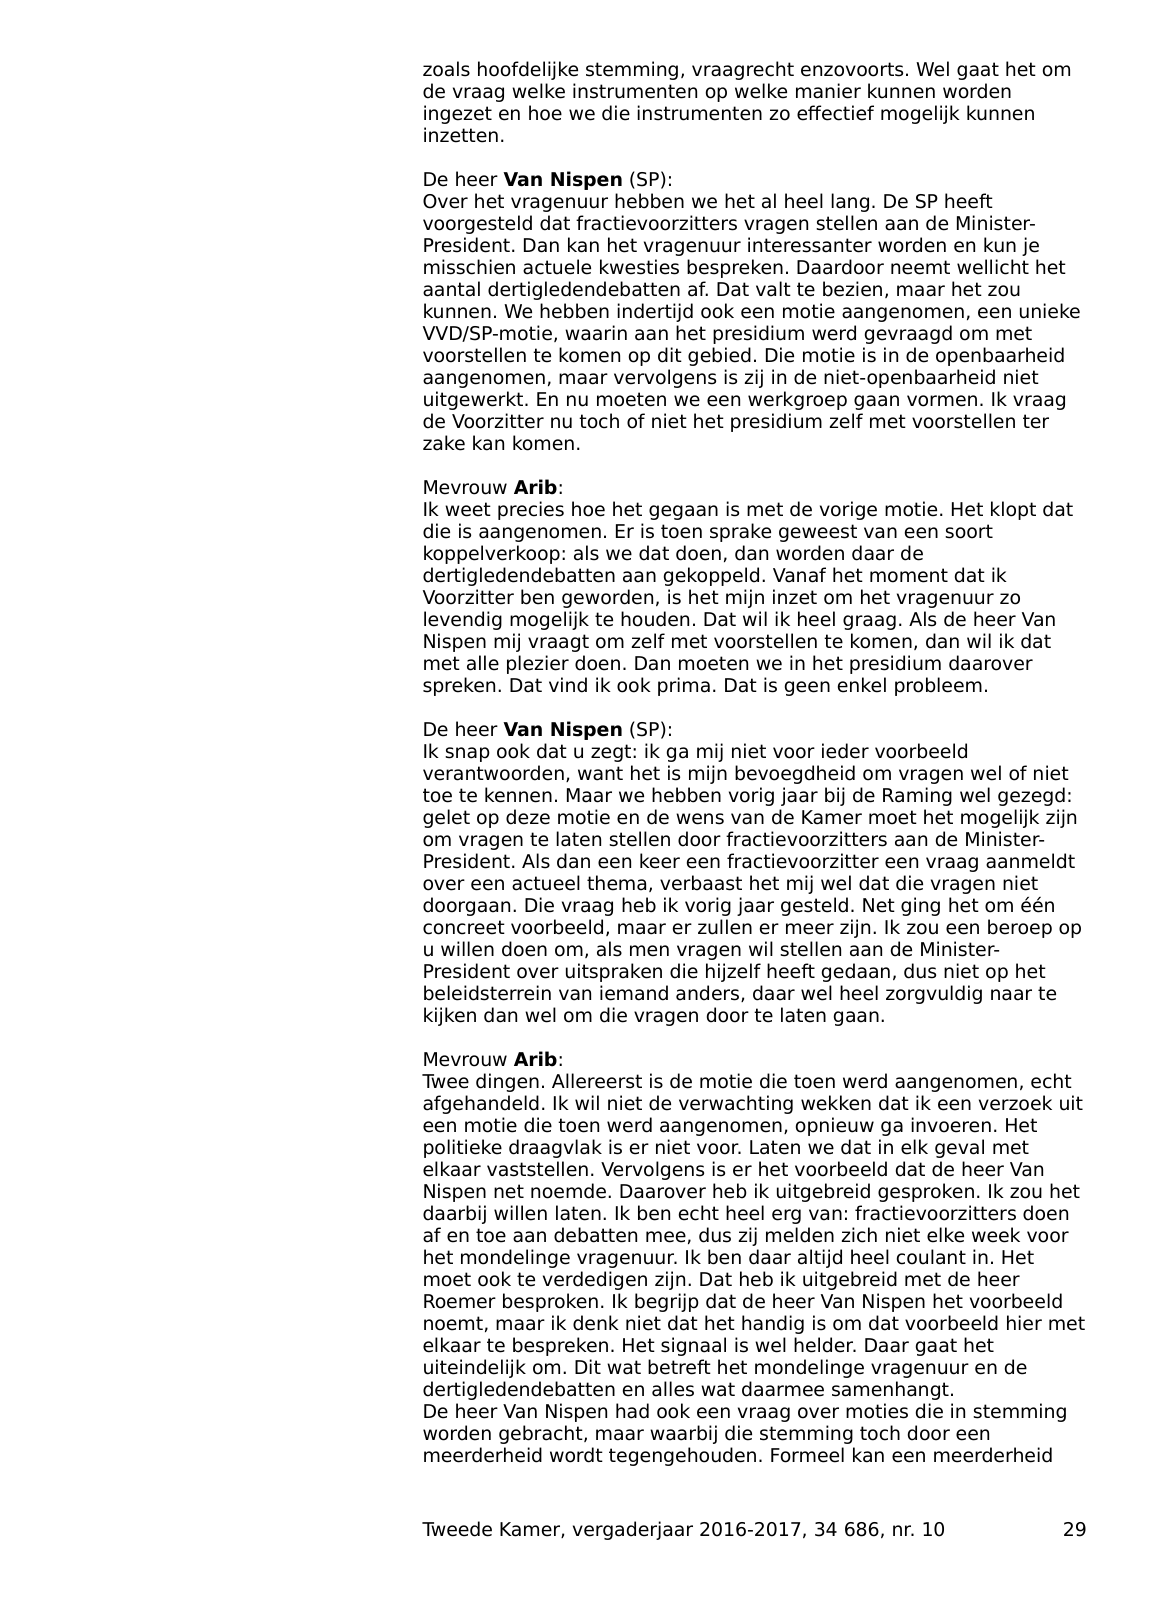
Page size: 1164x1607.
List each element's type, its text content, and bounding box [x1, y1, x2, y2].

text zoals hoofdelijke stemming, vraagrecht enzovoorts. Wel gaat het om de vraag welke instrumenten op welke manier kunnen worden ingezet en hoe we die instrumenten zo effectief mogelijk kunnen inzetten. [422, 59, 1087, 147]
text Ik weet precies hoe het gegaan is met de vorige motie. Het klopt dat die is aangenomen. Er is toen sprake geweest van een soort koppelverkoop: als we dat doen, dan worden daar de dertigledendebatten aan gekoppeld. Vanaf het moment dat ik Voorzitter ben geworden, is het mijn inzet om het vragenuur zo levendig mogelijk te houden. Dat wil ik heel graag. Als de heer Van Nispen mij vraagt om zelf met voorstellen te komen, dan wil ik dat met alle plezier doen. Dan moeten we in het presidium daarover spreken. Dat vind ik ook prima. Dat is geen enkel probleem. [422, 499, 1087, 697]
text De heer Van Nispen (SP): [422, 719, 1087, 741]
text Twee dingen. Allereerst is de motie die toen werd aangenomen, echt afgehandeld. Ik wil niet de verwachting wekken dat ik een verzoek uit een motie die toen werd aangenomen, opnieuw ga invoeren. Het politieke draagvlak is er niet voor. Laten we dat in elk geval met elkaar vaststellen. Vervolgens is er het voorbeeld dat de heer Van Nispen net noemde. Daarover heb ik uitgebreid gesproken. Ik zou het daarbij willen laten. Ik ben echt heel erg van: fractievoorzitters doen af en toe aan debatten mee, dus zij melden zich niet elke week voor het mondelinge vragenuur. Ik ben daar altijd heel coulant in. Het moet ook te verdedigen zijn. Dat heb ik uitgebreid met de heer Roemer besproken. Ik begrijp dat de heer Van Nispen het voorbeeld noemt, maar ik denk niet dat het handig is om dat voorbeeld hier met elkaar te bespreken. Het signaal is wel helder. Daar gaat het uiteindelijk om. Dit wat betreft het mondelinge vragenuur en de dertigledendebatten en alles wat daarmee samenhangt. [422, 1071, 1087, 1401]
text Over het vragenuur hebben we het al heel lang. De SP heeft voorgesteld dat fractievoorzitters vragen stellen aan de Minister-President. Dan kan het vragenuur interessanter worden en kun je misschien actuele kwesties bespreken. Daardoor neemt wellicht het aantal dertigledendebatten af. Dat valt te bezien, maar het zou kunnen. We hebben indertijd ook een motie aangenomen, een unieke VVD/SP-motie, waarin aan het presidium werd gevraagd om met voorstellen te komen op dit gebied. Die motie is in de openbaarheid aangenomen, maar vervolgens is zij in de niet-openbaarheid niet uitgewerkt. En nu moeten we een werkgroep gaan vormen. Ik vraag de Voorzitter nu toch of niet het presidium zelf met voorstellen ter zake kan komen. [422, 191, 1087, 455]
text Ik snap ook dat u zegt: ik ga mij niet voor ieder voorbeeld verantwoorden, want het is mijn bevoegdheid om vragen wel of niet toe te kennen. Maar we hebben vorig jaar bij de Raming wel gezegd: gelet op deze motie en de wens van de Kamer moet het mogelijk zijn om vragen te laten stellen door fractievoorzitters aan de Minister-President. Als dan een keer een fractievoorzitter een vraag aanmeldt over een actueel thema, verbaast het mij wel dat die vragen niet doorgaan. Die vraag heb ik vorig jaar gesteld. Net ging het om één concreet voorbeeld, maar er zullen er meer zijn. Ik zou een beroep op u willen doen om, als men vragen wil stellen aan de Minister-President over uitspraken die hijzelf heeft gedaan, dus niet op het beleidsterrein van iemand anders, daar wel heel zorgvuldig naar te kijken dan wel om die vragen door te laten gaan. [422, 741, 1087, 1027]
text Mevrouw Arib: [422, 477, 1087, 499]
text De heer Van Nispen (SP): [422, 169, 1087, 191]
text De heer Van Nispen had ook een vraag over moties die in stemming worden gebracht, maar waarbij die stemming toch door een meerderheid wordt tegengehouden. Formeel kan een meerderheid [422, 1401, 1087, 1467]
text Mevrouw Arib: [422, 1049, 1087, 1071]
